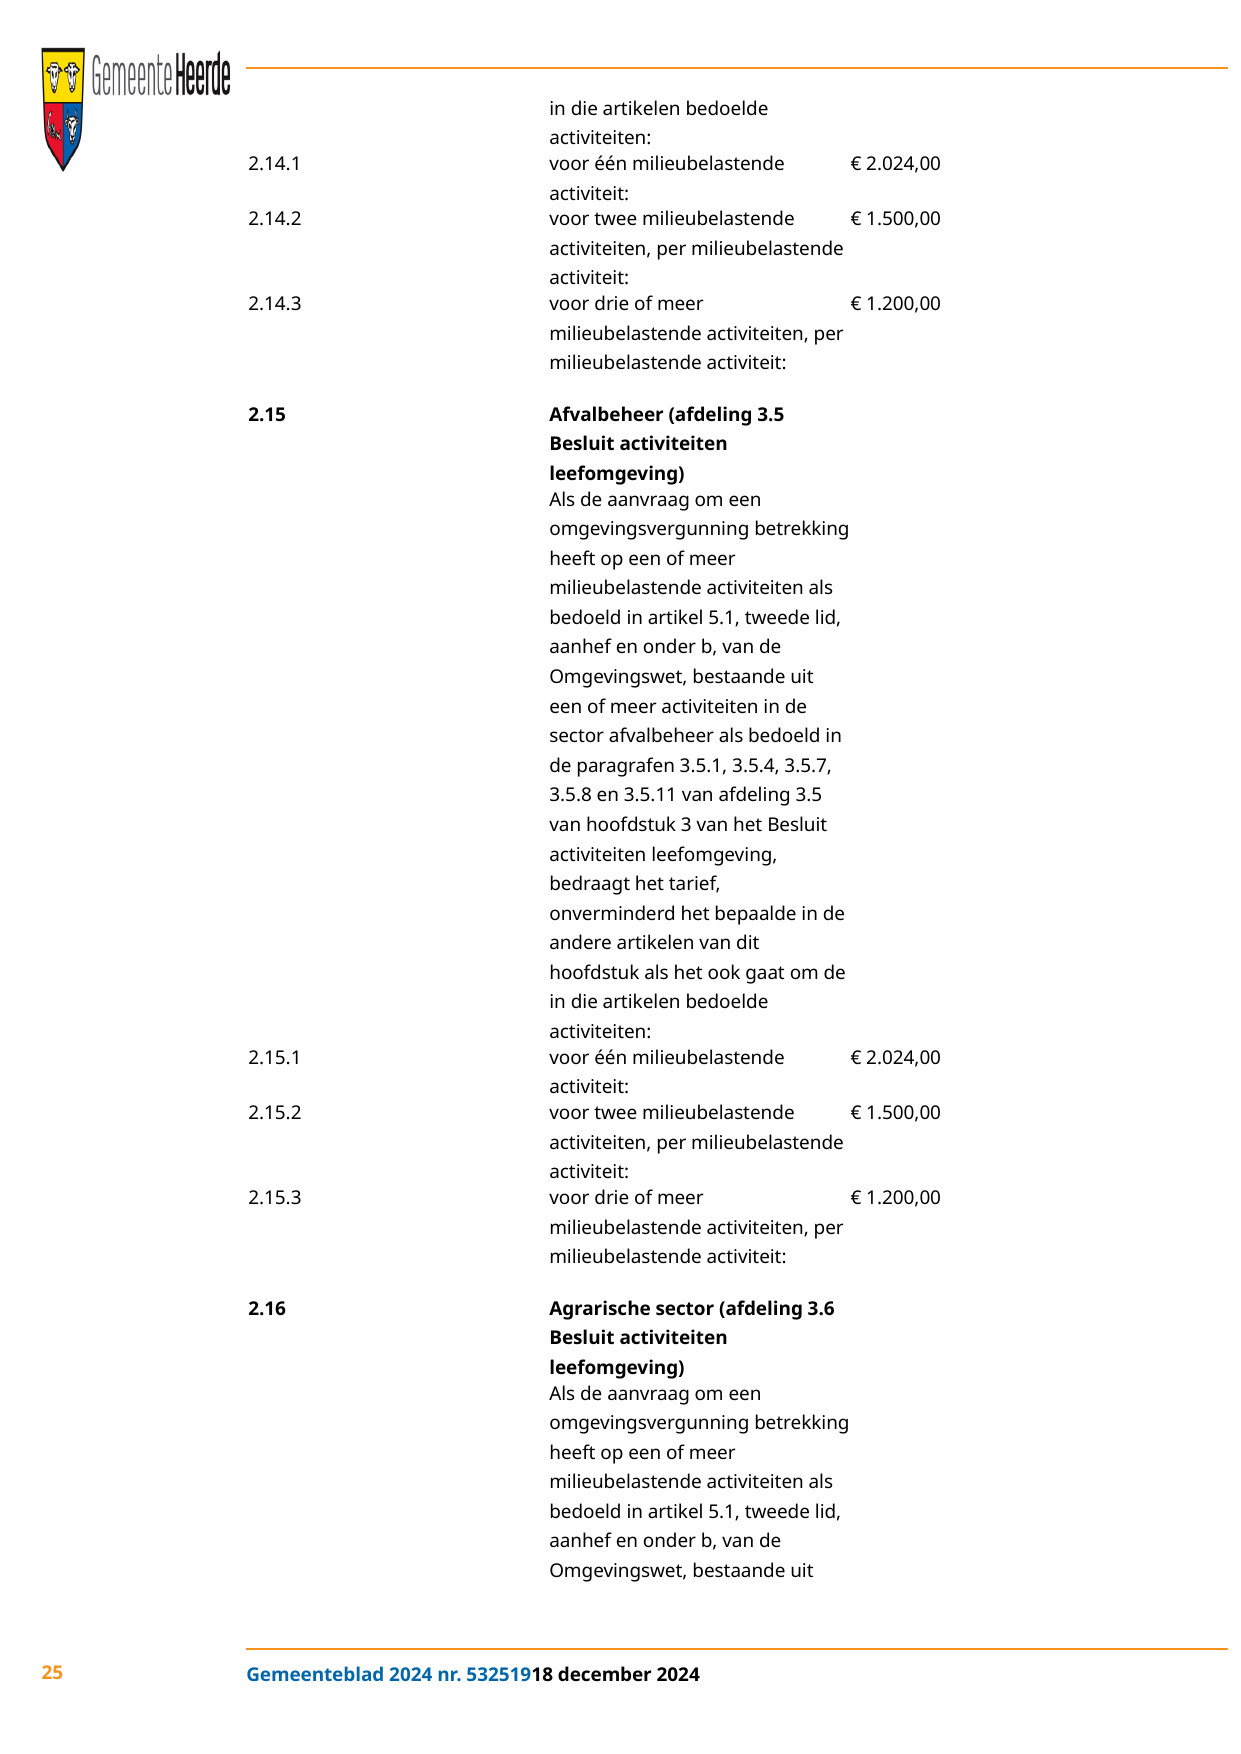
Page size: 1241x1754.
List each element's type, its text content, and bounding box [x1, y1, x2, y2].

table_cell Afvalbeheer (afdeling 3.5 Besluit activiteiten leefomgeving) [549, 401, 850, 486]
table_cell 2.15 [248, 401, 549, 486]
table_cell 2.15.2 [248, 1099, 549, 1184]
table_cell [850, 1295, 1152, 1380]
table_cell [850, 1380, 1152, 1583]
table_cell [248, 95, 549, 150]
table_cell Als de aanvraag om een omgevingsvergunning betrekking heeft op een of meer milieubelastende activiteiten als bedoeld in artikel 5.1, tweede lid, aanhef en onder b, van de Omgevingswet, bestaande uit [549, 1380, 850, 1583]
table_cell 2.14.3 [248, 290, 549, 375]
table_cell [248, 1269, 549, 1295]
table_cell in die artikelen bedoelde activiteiten: [549, 95, 850, 150]
table_cell [549, 375, 850, 401]
table_cell [850, 486, 1152, 1044]
table_cell [248, 375, 549, 401]
table_cell [850, 375, 1152, 401]
table_cell voor drie of meer milieubelastende activiteiten, per milieubelastende activiteit: [549, 1184, 850, 1269]
table_cell Als de aanvraag om een omgevingsvergunning betrekking heeft op een of meer milieubelastende activiteiten als bedoeld in artikel 5.1, tweede lid, aanhef en onder b, van de Omgevingswet, bestaande uit een of meer activiteiten in de sector afvalbeheer als bedoeld in de paragrafen 3.5.1, 3.5.4, 3.5.7, 3.5.8 en 3.5.11 van afdeling 3.5 van hoofdstuk 3 van het Besluit activiteiten leefomgeving, bedraagt het tarief, onverminderd het bepaalde in de andere artikelen van dit hoofdstuk als het ook gaat om de in die artikelen bedoelde activiteiten: [549, 486, 850, 1044]
table_cell [549, 1269, 850, 1295]
table_cell 2.16 [248, 1295, 549, 1380]
table_cell € 1.200,00 [850, 1184, 1152, 1269]
table_cell [248, 1380, 549, 1583]
table_cell € 2.024,00 [850, 150, 1152, 205]
table_cell € 1.500,00 [850, 1099, 1152, 1184]
table_cell voor één milieubelastende activiteit: [549, 1044, 850, 1099]
table_cell 2.15.3 [248, 1184, 549, 1269]
table_cell 2.14.2 [248, 205, 549, 290]
table_cell voor twee milieubelastende activiteiten, per milieubelastende activiteit: [549, 1099, 850, 1184]
table_cell voor één milieubelastende activiteit: [549, 150, 850, 205]
table_cell [850, 95, 1152, 150]
table_cell 2.14.1 [248, 150, 549, 205]
table_cell [248, 486, 549, 1044]
table_cell € 1.500,00 [850, 205, 1152, 290]
table_cell € 2.024,00 [850, 1044, 1152, 1099]
picture [41, 47, 231, 172]
table_cell [850, 1269, 1152, 1295]
table_cell [850, 401, 1152, 486]
table_cell 2.15.1 [248, 1044, 549, 1099]
table_cell € 1.200,00 [850, 290, 1152, 375]
table_cell voor drie of meer milieubelastende activiteiten, per milieubelastende activiteit: [549, 290, 850, 375]
table_cell voor twee milieubelastende activiteiten, per milieubelastende activiteit: [549, 205, 850, 290]
table_cell Agrarische sector (afdeling 3.6 Besluit activiteiten leefomgeving) [549, 1295, 850, 1380]
